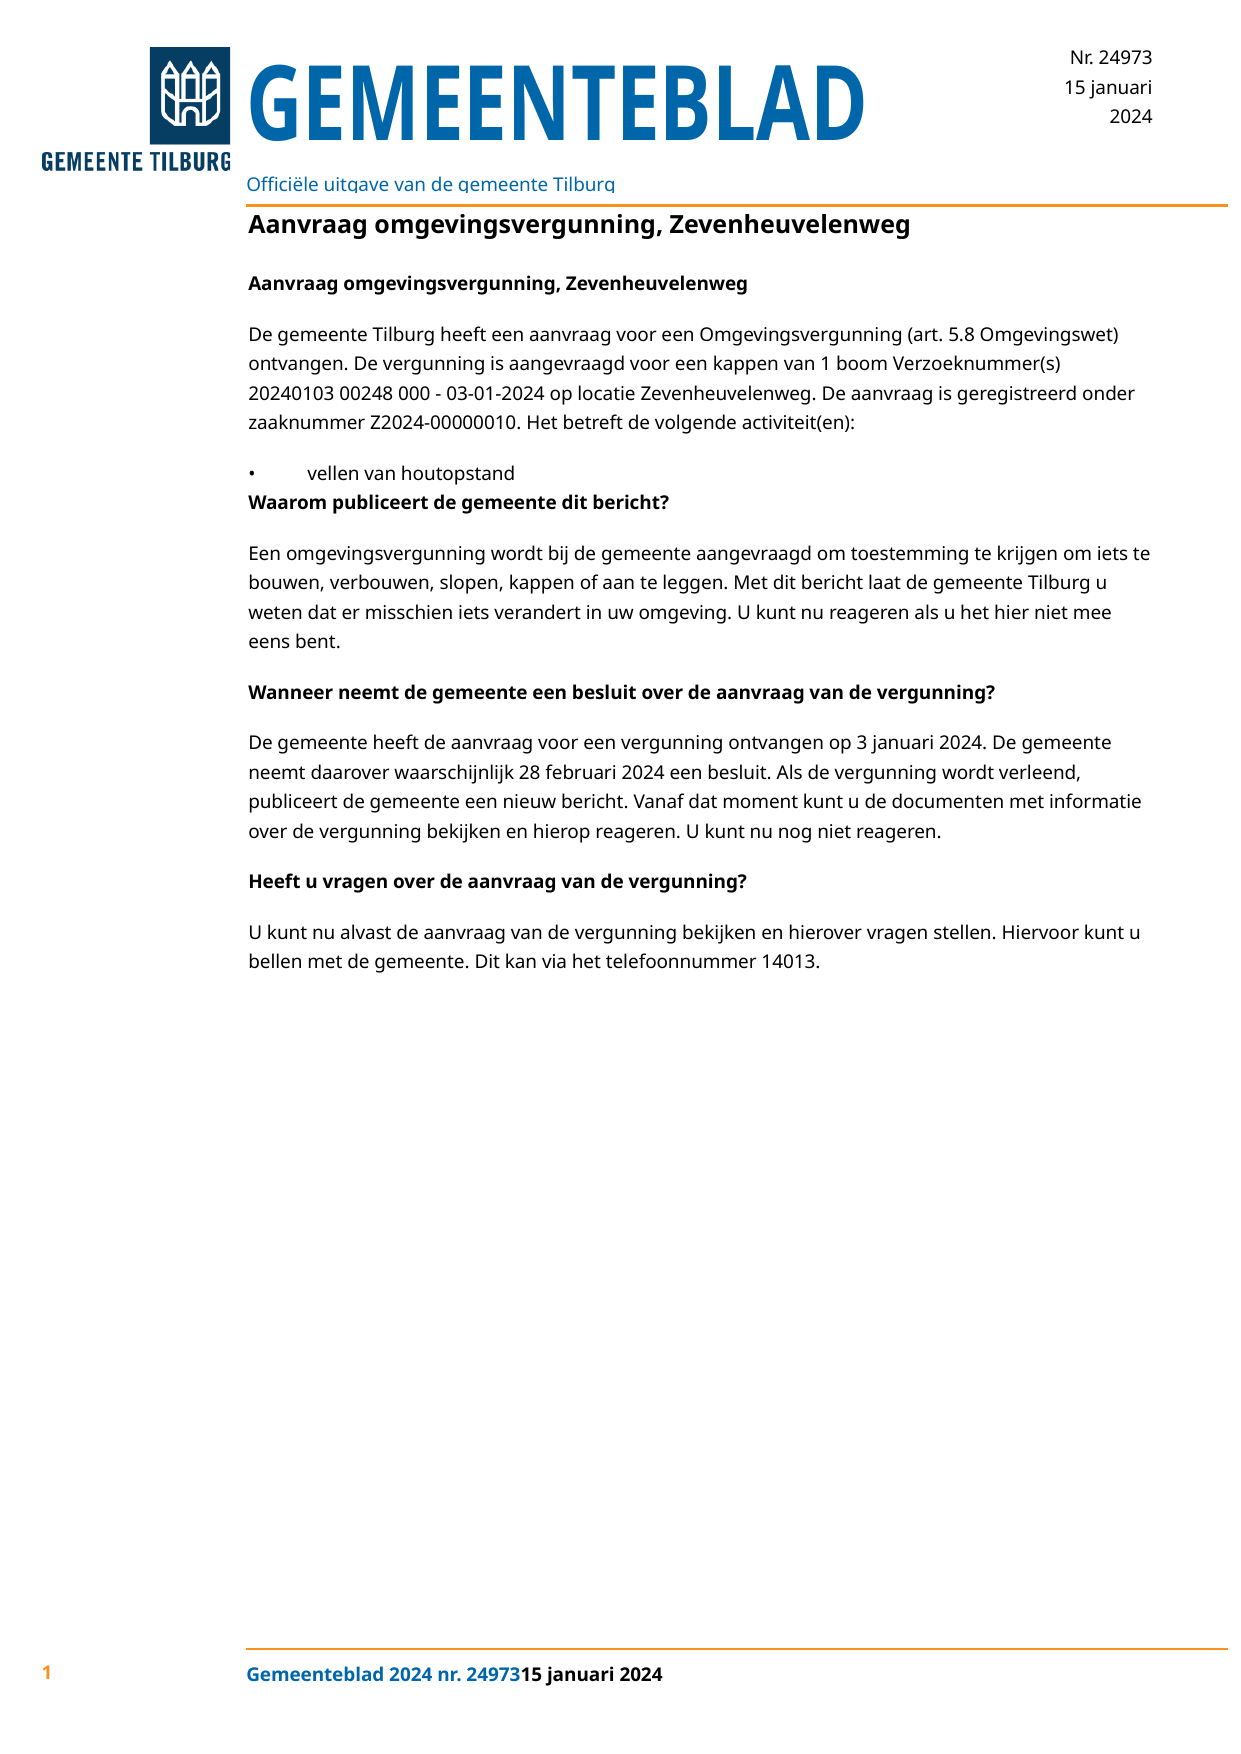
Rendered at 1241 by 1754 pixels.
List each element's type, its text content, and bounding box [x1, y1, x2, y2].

picture [41, 47, 231, 172]
list vellen van houtopstand [248, 460, 1152, 486]
text De gemeente heeft de aanvraag voor een vergunning ontvangen op 3 januari 2024. De gemeente neemt daarover waarschijnlijk 28 februari 2024 een besluit. Als de vergunning wordt verleend, publiceert de gemeente een nieuw bericht. Vanaf dat moment kunt u de documenten met informatie over de vergunning bekijken en hierop reageren. U kunt nu nog niet reageren. [248, 729, 1152, 844]
text Aanvraag omgevingsvergunning, Zevenheuvelenweg [248, 207, 1152, 241]
text Wanneer neemt de gemeente een besluit over de aanvraag van de vergunning? [248, 679, 1152, 705]
text Heeft u vragen over de aanvraag van de vergunning? [248, 869, 1152, 894]
text U kunt nu alvast de aanvraag van de vergunning bekijken en hierover vragen stellen. Hiervoor kunt u bellen met de gemeente. Dit kan via het telefoonnummer 14013. [248, 919, 1152, 974]
text De gemeente Tilburg heeft een aanvraag voor een Omgevingsvergunning (art. 5.8 Omgevingswet) ontvangen. De vergunning is aangevraagd voor een kappen van 1 boom Verzoeknummer(s) 20240103 00248 000 - 03-01-2024 op locatie Zevenheuvelenweg. De aanvraag is geregistreerd onder zaaknummer Z2024-00000010. Het betreft de volgende activiteit(en): [248, 321, 1152, 435]
text Waarom publiceert de gemeente dit bericht? [248, 489, 1152, 515]
text Een omgevingsvergunning wordt bij de gemeente aangevraagd om toestemming te krijgen om iets te bouwen, verbouwen, slopen, kappen of aan te leggen. Met dit bericht laat de gemeente Tilburg u weten dat er misschien iets verandert in uw omgeving. U kunt nu reageren als u het hier niet mee eens bent. [248, 540, 1152, 654]
text Aanvraag omgevingsvergunning, Zevenheuvelenweg [248, 270, 1152, 296]
